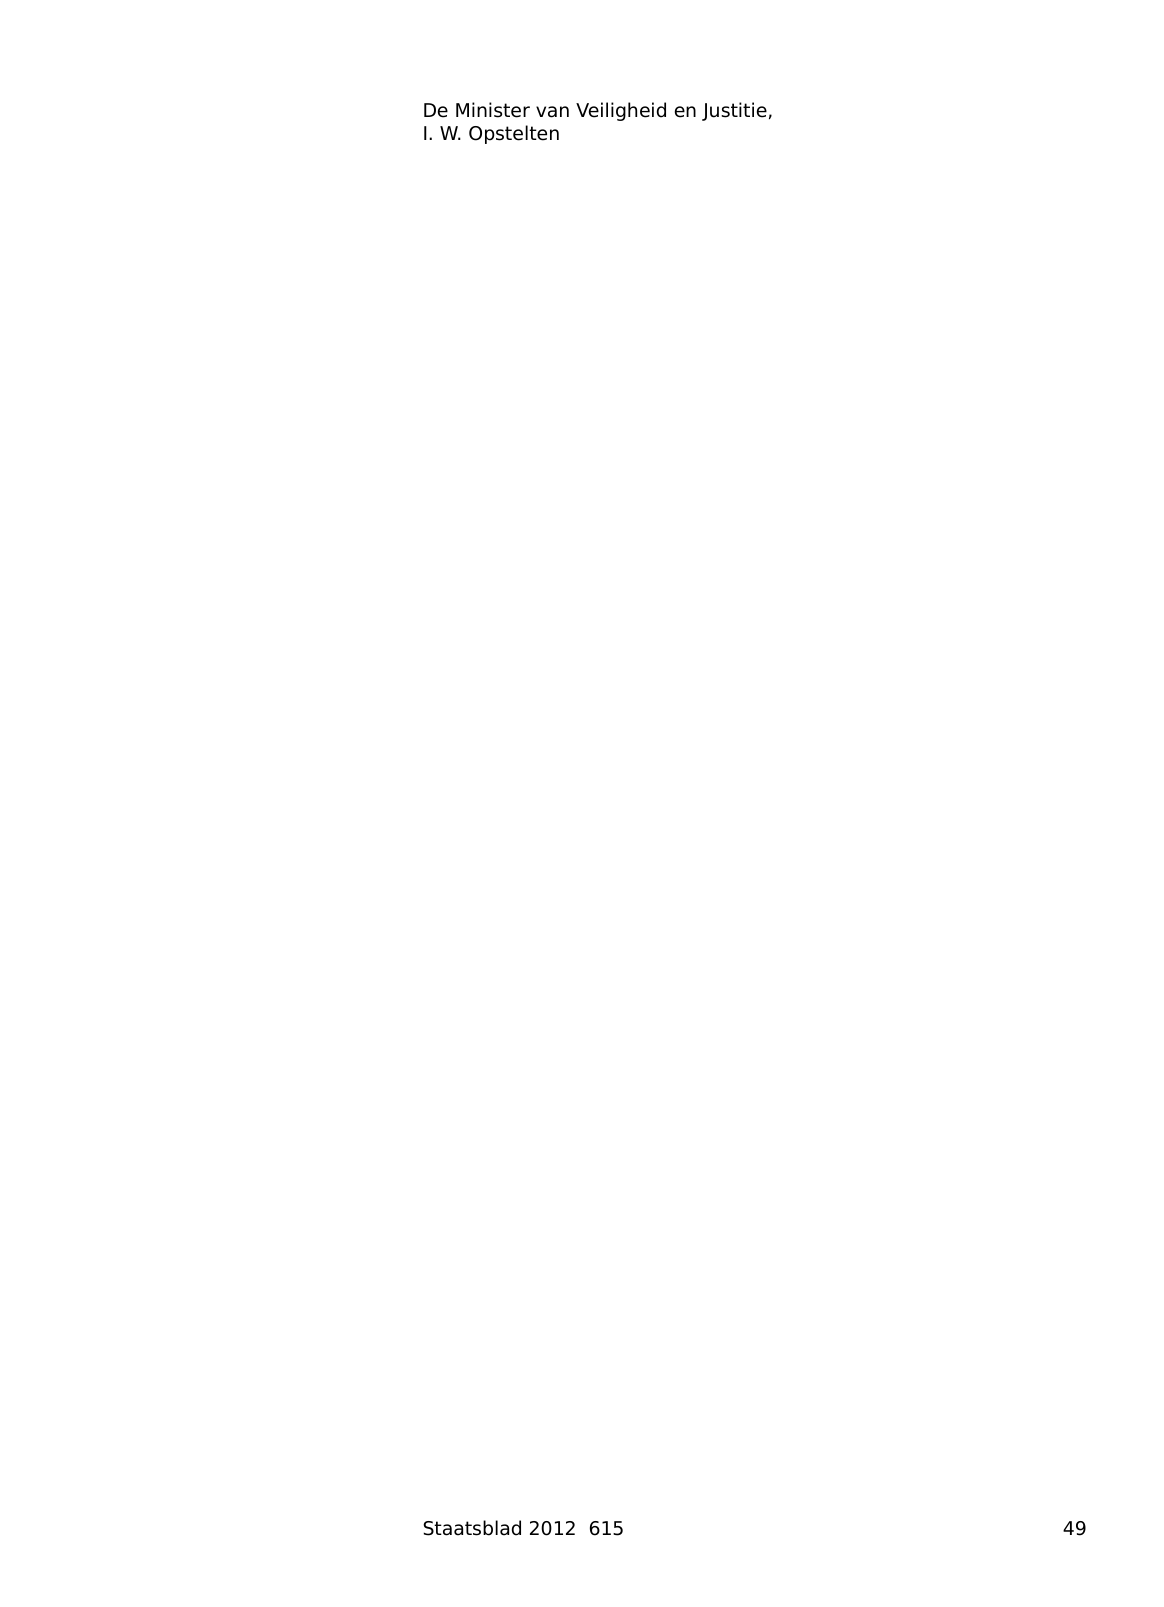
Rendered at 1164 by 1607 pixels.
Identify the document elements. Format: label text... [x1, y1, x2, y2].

text De Minister van Veiligheid en Justitie, I. W. Opstelten [422, 100, 1087, 144]
